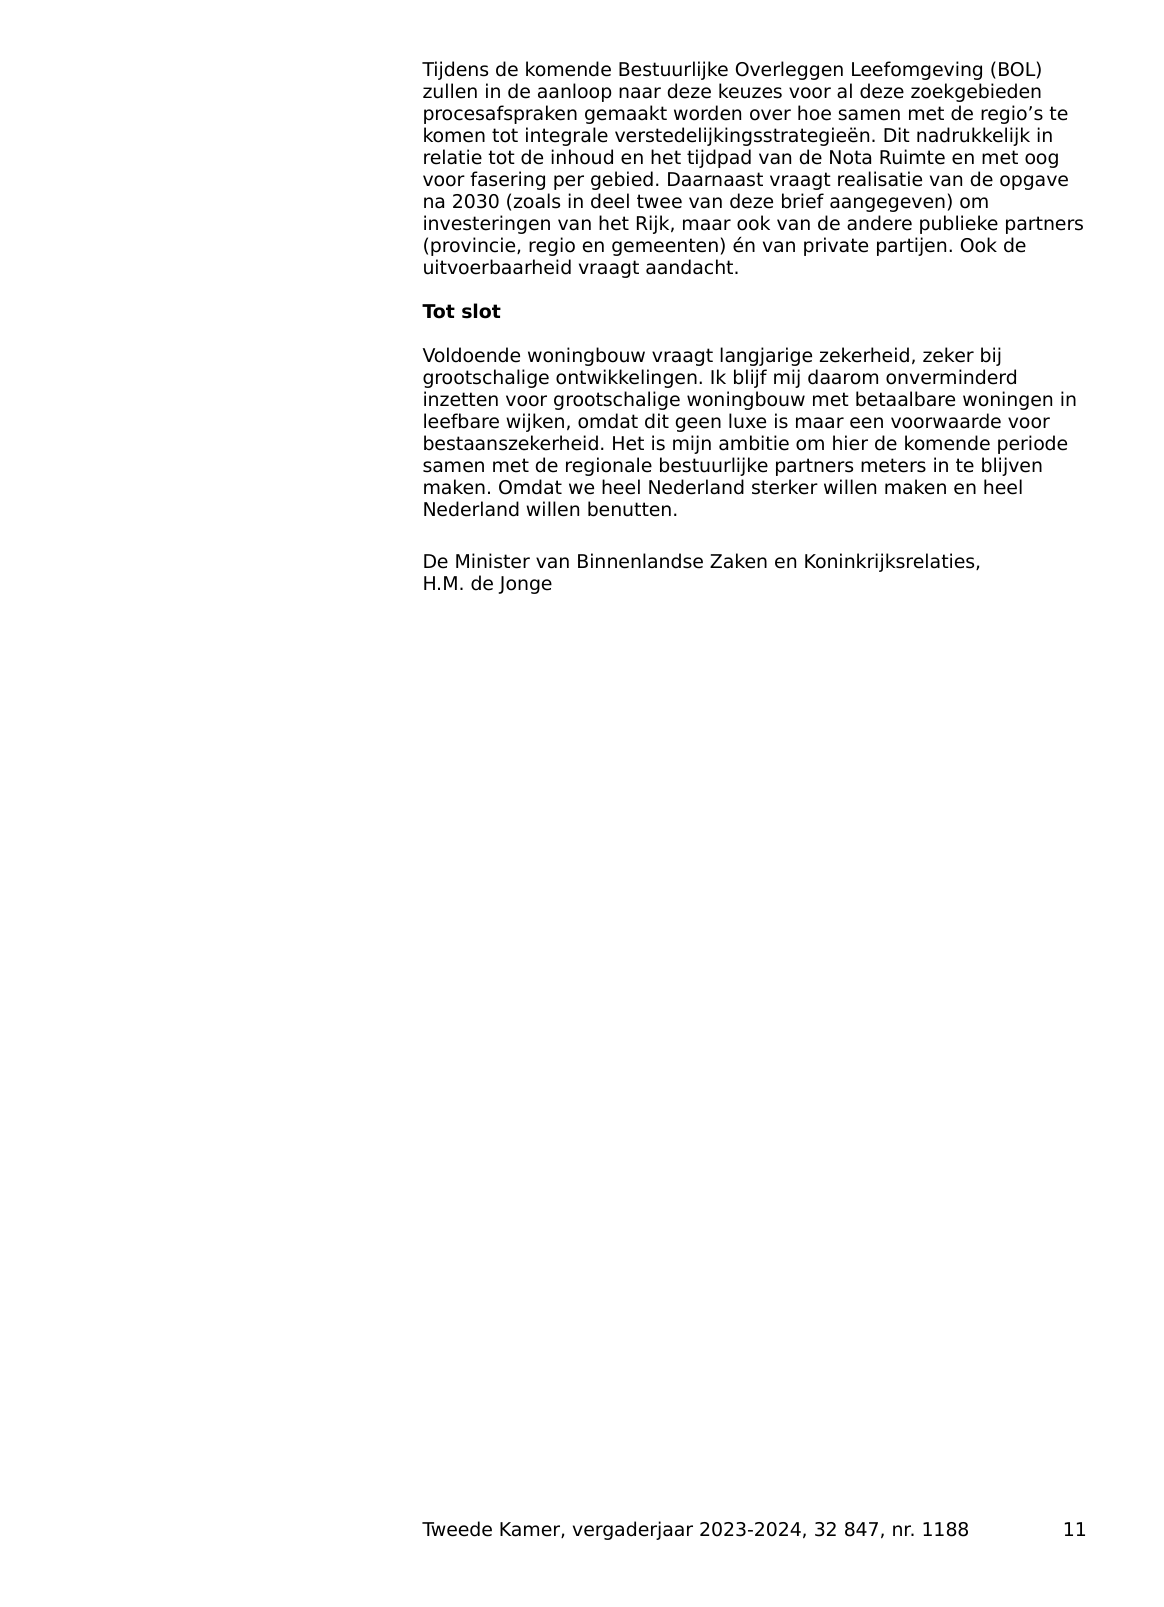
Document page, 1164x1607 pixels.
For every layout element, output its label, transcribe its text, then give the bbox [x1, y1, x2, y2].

text Tijdens de komende Bestuurlijke Overleggen Leefomgeving (BOL) zullen in de aanloop naar deze keuzes voor al deze zoekgebieden procesafspraken gemaakt worden over hoe samen met de regio’s te komen tot integrale verstedelijkingsstrategieën. Dit nadrukkelijk in relatie tot de inhoud en het tijdpad van de Nota Ruimte en met oog voor fasering per gebied. Daarnaast vraagt realisatie van de opgave na 2030 (zoals in deel twee van deze brief aangegeven) om investeringen van het Rijk, maar ook van de andere publieke partners (provincie, regio en gemeenten) én van private partijen. Ook de uitvoerbaarheid vraagt aandacht. [422, 59, 1087, 279]
text De Minister van Binnenlandse Zaken en Koninkrijksrelaties, H.M. de Jonge [422, 551, 1087, 595]
text Voldoende woningbouw vraagt langjarige zekerheid, zeker bij grootschalige ontwikkelingen. Ik blijf mij daarom onverminderd inzetten voor grootschalige woningbouw met betaalbare woningen in leefbare wijken, omdat dit geen luxe is maar een voorwaarde voor bestaanszekerheid. Het is mijn ambitie om hier de komende periode samen met de regionale bestuurlijke partners meters in te blijven maken. Omdat we heel Nederland sterker willen maken en heel Nederland willen benutten. [422, 345, 1087, 521]
subtitle Tot slot [422, 301, 1087, 323]
